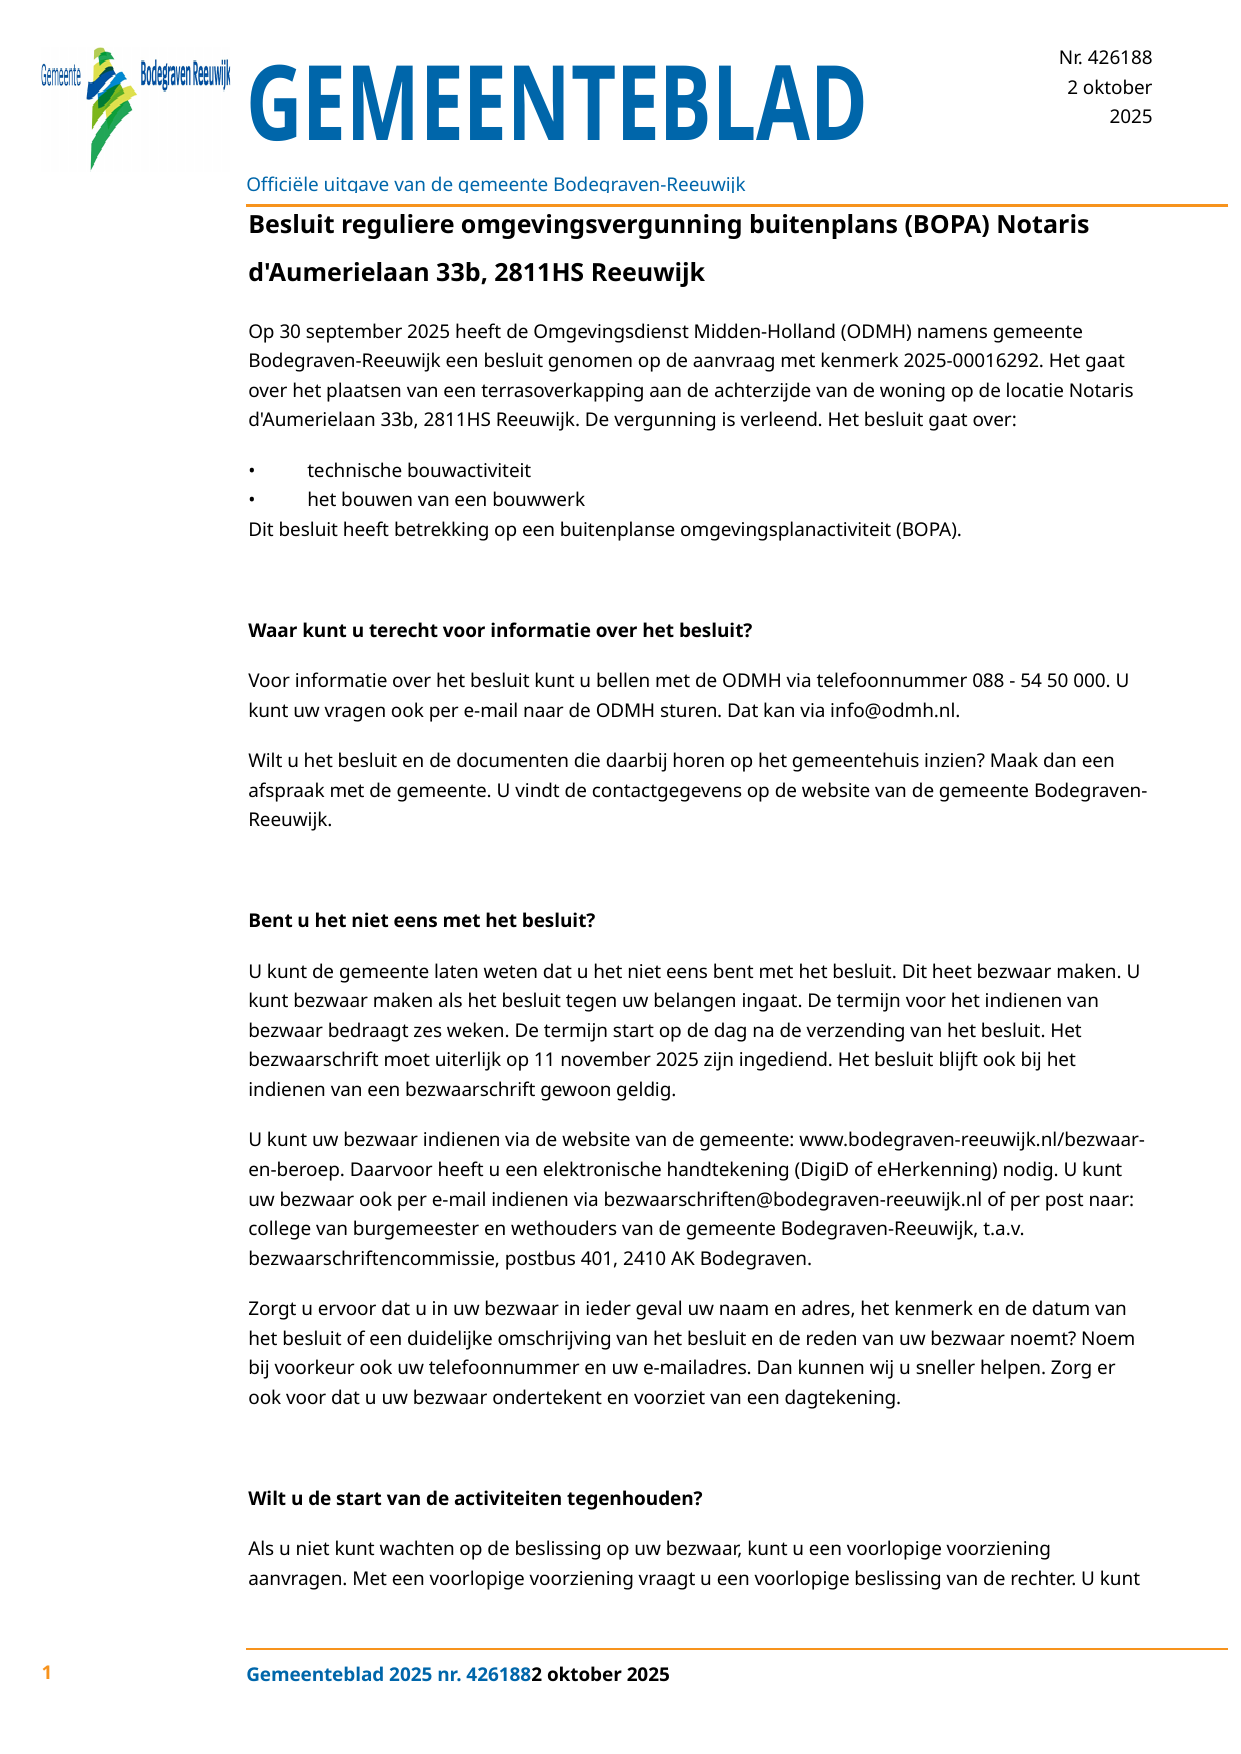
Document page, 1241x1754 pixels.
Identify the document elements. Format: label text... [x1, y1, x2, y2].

text Wilt u de start van de activiteiten tegenhouden? [248, 1485, 1152, 1511]
text Besluit reguliere omgevingsvergunning buitenplans (BOPA) Notaris d'Aumerielaan 33b, 2811HS Reeuwijk [248, 207, 1152, 288]
text Waar kunt u terecht voor informatie over het besluit? [248, 617, 1152, 643]
text Wilt u het besluit en de documenten die daarbij horen op het gemeentehuis inzien? Maak dan een afspraak met de gemeente. U vindt de contactgegevens op de website van de gemeente Bodegraven-Reeuwijk. [248, 747, 1152, 832]
text Bent u het niet eens met het besluit? [248, 907, 1152, 933]
text Op 30 september 2025 heeft de Omgevingsdienst Midden-Holland (ODMH) namens gemeente Bodegraven-Reeuwijk een besluit genomen op de aanvraag met kenmerk 2025-00016292. Het gaat over het plaatsen van een terrasoverkapping aan de achterzijde van de woning op de locatie Notaris d'Aumerielaan 33b, 2811HS Reeuwijk. De vergunning is verleend. Het besluit gaat over: [248, 318, 1152, 432]
text Voor informatie over het besluit kunt u bellen met de ODMH via telefoonnummer 088 - 54 50 000. U kunt uw vragen ook per e-mail naar de ODMH sturen. Dat kan via info@odmh.nl. [248, 667, 1152, 723]
text U kunt uw bezwaar indienen via de website van de gemeente: www.bodegraven-reeuwijk.nl/bezwaar-en-beroep. Daarvoor heeft u een elektronische handtekening (DigiD of eHerkenning) nodig. U kunt uw bezwaar ook per e-mail indienen via bezwaarschriften@bodegraven-reeuwijk.nl of per post naar: college van burgemeester en wethouders van de gemeente Bodegraven-Reeuwijk, t.a.v. bezwaarschriftencommissie, postbus 401, 2410 AK Bodegraven. [248, 1127, 1152, 1271]
list technische bouwactiviteit [248, 457, 1152, 483]
text Zorgt u ervoor dat u in uw bezwaar in ieder geval uw naam en adres, het kenmerk en de datum van het besluit of een duidelijke omschrijving van het besluit en de reden van uw bezwaar noemt? Noem bij voorkeur ook uw telefoonnummer en uw e-mailadres. Dan kunnen wij u sneller helpen. Zorg er ook voor dat u uw bezwaar ondertekent en voorziet van een dagtekening. [248, 1295, 1152, 1410]
text U kunt de gemeente laten weten dat u het niet eens bent met het besluit. Dit heet bezwaar maken. U kunt bezwaar maken als het besluit tegen uw belangen ingaat. De termijn voor het indienen van bezwaar bedraagt zes weken. De termijn start op de dag na de verzending van het besluit. Het bezwaarschrift moet uiterlijk op 11 november 2025 zijn ingediend. Het besluit blijft ook bij het indienen van een bezwaarschrift gewoon geldig. [248, 958, 1152, 1102]
text Dit besluit heeft betrekking op een buitenplanse omgevingsplanactiviteit (BOPA). [248, 516, 1152, 542]
list het bouwen van een bouwwerk [248, 487, 1152, 512]
text Als u niet kunt wachten op de beslissing op uw bezwaar, kunt u een voorlopige voorziening aanvragen. Met een voorlopige voorziening vraagt u een voorlopige beslissing van de rechter. U kunt [248, 1535, 1152, 1591]
picture [41, 47, 231, 172]
